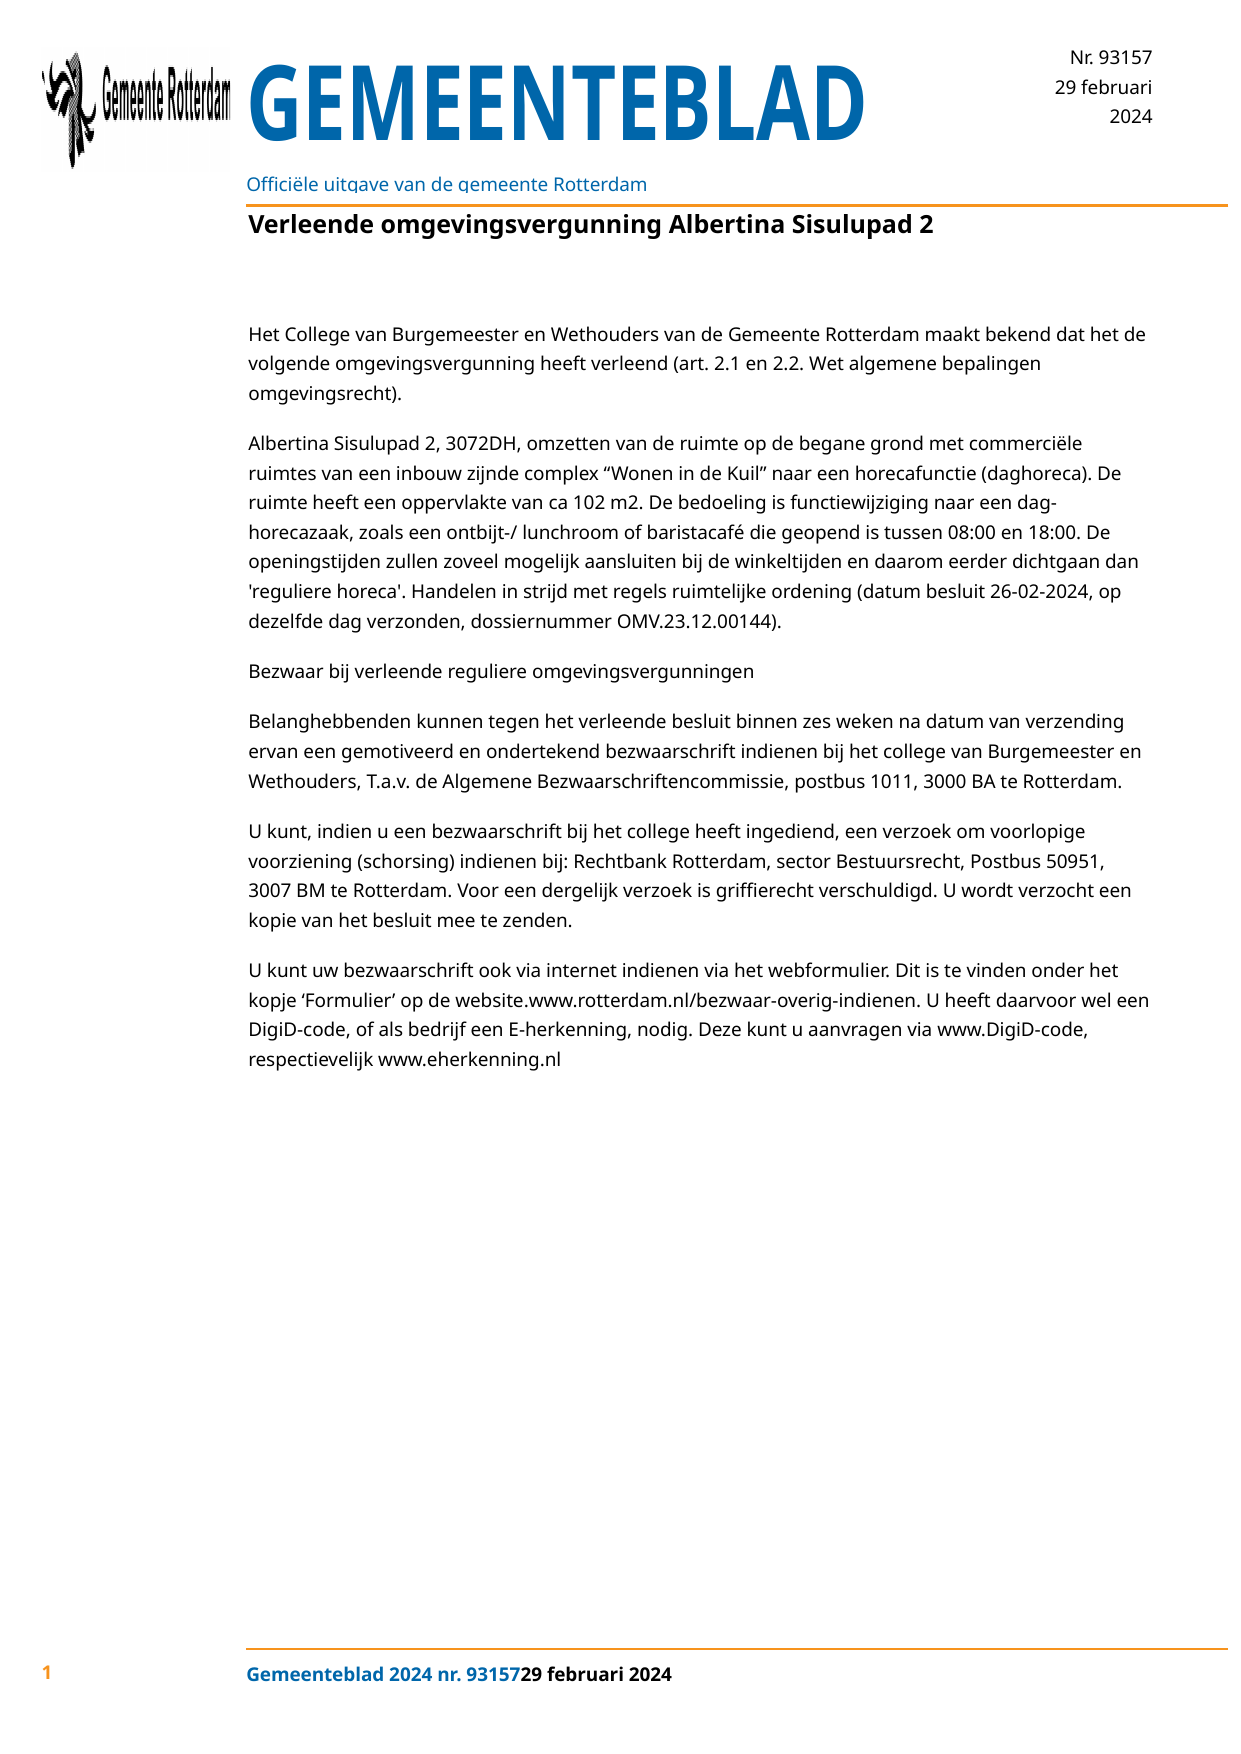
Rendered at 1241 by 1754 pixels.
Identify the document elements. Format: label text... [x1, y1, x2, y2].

text Bezwaar bij verleende reguliere omgevingsvergunningen [248, 658, 1152, 684]
text Verleende omgevingsvergunning Albertina Sisulupad 2 [248, 207, 1152, 241]
text Het College van Burgemeester en Wethouders van de Gemeente Rotterdam maakt bekend dat het de volgende omgevingsvergunning heeft verleend (art. 2.1 en 2.2. Wet algemene bepalingen omgevingsrecht). [248, 321, 1152, 406]
text U kunt uw bezwaarschrift ook via internet indienen via het webformulier. Dit is te vinden onder het kopje ‘Formulier’ op de website.www.rotterdam.nl/bezwaar-overig-indienen. U heeft daarvoor wel een DigiD-code, of als bedrijf een E-herkenning, nodig. Deze kunt u aanvragen via www.DigiD-code, respectievelijk www.eherkenning.nl [248, 957, 1152, 1072]
text U kunt, indien u een bezwaarschrift bij het college heeft ingediend, een verzoek om voorlopige voorziening (schorsing) indienen bij: Rechtbank Rotterdam, sector Bestuursrecht, Postbus 50951, 3007 BM te Rotterdam. Voor een dergelijk verzoek is griffierecht verschuldigd. U wordt verzocht een kopie van het besluit mee te zenden. [248, 818, 1152, 933]
text Albertina Sisulupad 2, 3072DH, omzetten van de ruimte op de begane grond met commerciële ruimtes van een inbouw zijnde complex “Wonen in de Kuil” naar een horecafunctie (daghoreca). De ruimte heeft een oppervlakte van ca 102 m2. De bedoeling is functiewijziging naar een dag-horecazaak, zoals een ontbijt-/ lunchroom of baristacafé die geopend is tussen 08:00 en 18:00. De openingstijden zullen zoveel mogelijk aansluiten bij de winkeltijden en daarom eerder dichtgaan dan 'reguliere horeca'. Handelen in strijd met regels ruimtelijke ordening (datum besluit 26-02-2024, op dezelfde dag verzonden, dossiernummer OMV.23.12.00144). [248, 430, 1152, 633]
picture [41, 47, 231, 172]
text Belanghebbenden kunnen tegen het verleende besluit binnen zes weken na datum van verzending ervan een gemotiveerd en ondertekend bezwaarschrift indienen bij het college van Burgemeester en Wethouders, T.a.v. de Algemene Bezwaarschriftencommissie, postbus 1011, 3000 BA te Rotterdam. [248, 709, 1152, 793]
